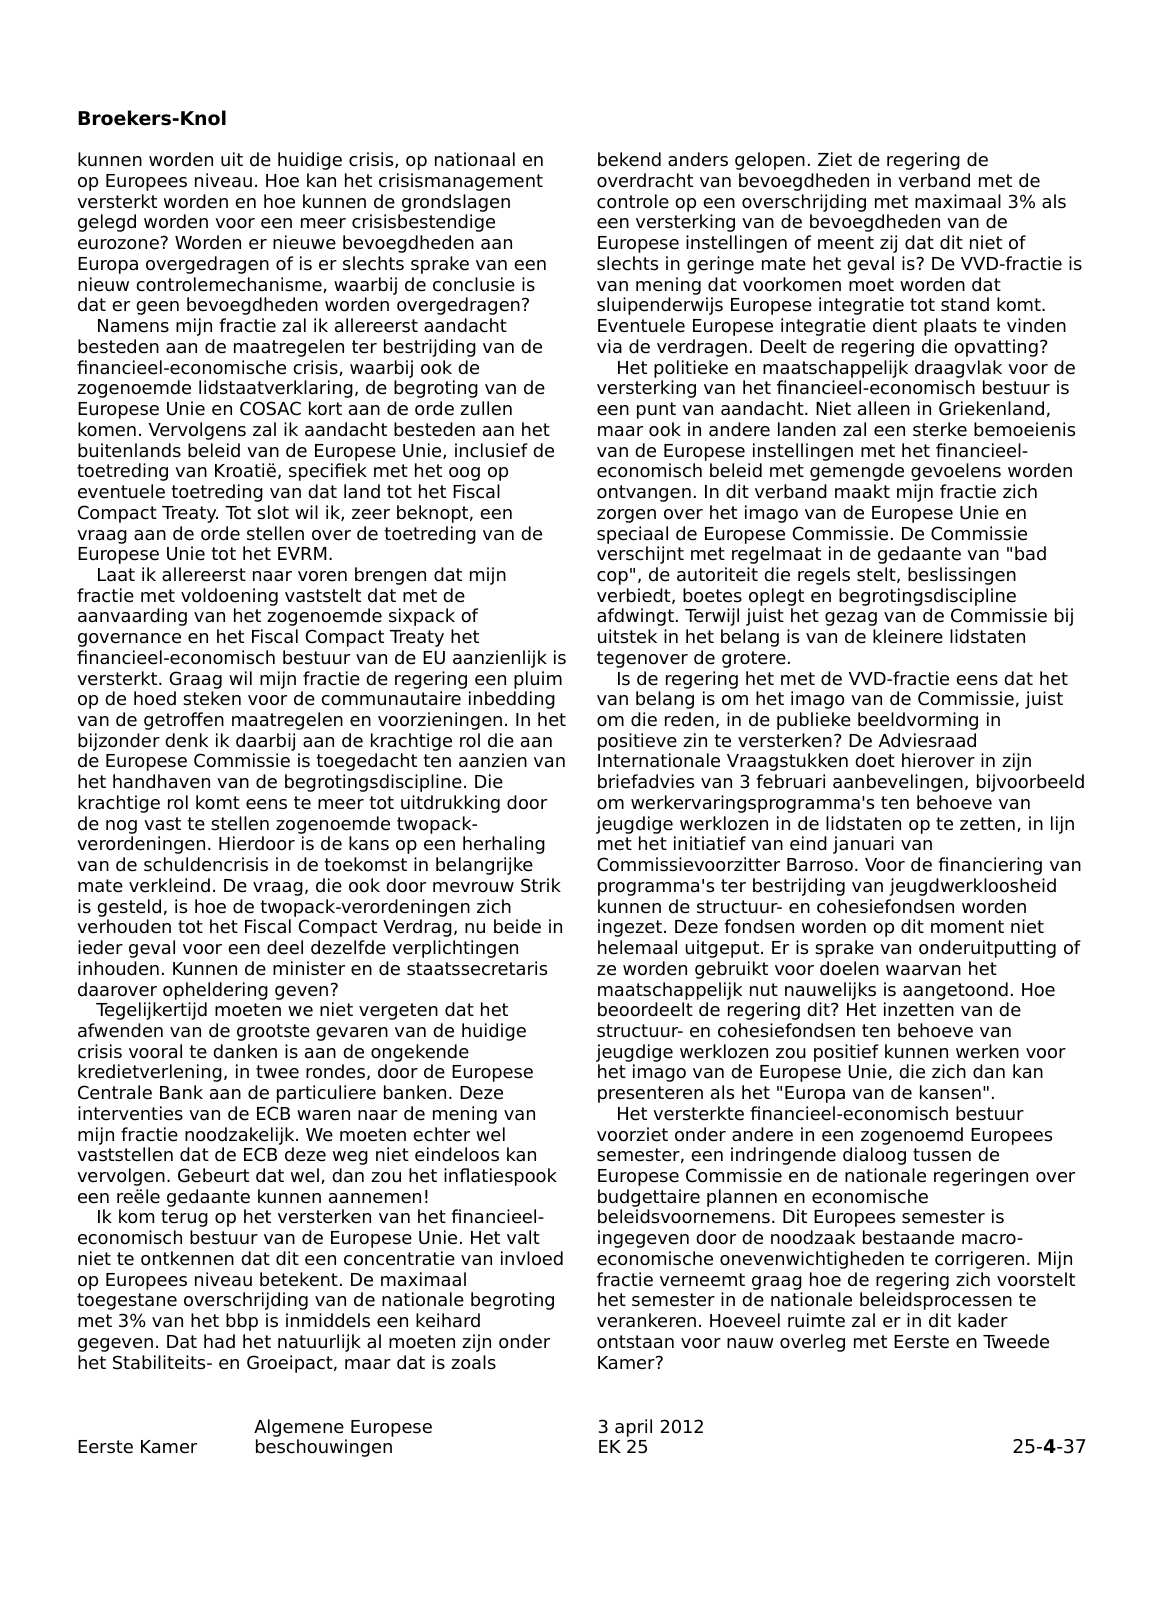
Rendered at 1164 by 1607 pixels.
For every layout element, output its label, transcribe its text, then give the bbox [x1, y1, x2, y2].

text kunnen worden uit de huidige crisis, op nationaal en op Europees niveau. Hoe kan het crisismanagement versterkt worden en hoe kunnen de grondslagen gelegd worden voor een meer crisisbestendige eurozone? Worden er nieuwe bevoegdheden aan Europa overgedragen of is er slechts sprake van een nieuw controlemechanisme, waarbij de conclusie is dat er geen bevoegdheden worden overgedragen? [77, 150, 567, 316]
text Het politieke en maatschappelijk draagvlak voor de versterking van het financieel-economisch bestuur is een punt van aandacht. Niet alleen in Griekenland, maar ook in andere landen zal een sterke bemoeienis van de Europese instellingen met het financieel-economisch beleid met gemengde gevoelens worden ontvangen. In dit verband maakt mijn fractie zich zorgen over het imago van de Europese Unie en speciaal de Europese Commissie. De Commissie verschijnt met regelmaat in de gedaante van "bad cop", de autoriteit die regels stelt, beslissingen verbiedt, boetes oplegt en begrotingsdiscipline afdwingt. Terwijl juist het gezag van de Commissie bij uitstek in het belang is van de kleinere lidstaten tegenover de grotere. [596, 357, 1087, 668]
text Namens mijn fractie zal ik allereerst aandacht besteden aan de maatregelen ter bestrijding van de financieel-economische crisis, waarbij ook de zogenoemde lidstaatverklaring, de begroting van de Europese Unie en COSAC kort aan de orde zullen komen. Vervolgens zal ik aandacht besteden aan het buitenlands beleid van de Europese Unie, inclusief de toetreding van Kroatië, specifiek met het oog op eventuele toetreding van dat land tot het Fiscal Compact Treaty. Tot slot wil ik, zeer beknopt, een vraag aan de orde stellen over de toetreding van de Europese Unie tot het EVRM. [77, 316, 567, 565]
text Tegelijkertijd moeten we niet vergeten dat het afwenden van de grootste gevaren van de huidige crisis vooral te danken is aan de ongekende kredietverlening, in twee rondes, door de Europese Centrale Bank aan de particuliere banken. Deze interventies van de ECB waren naar de mening van mijn fractie noodzakelijk. We moeten echter wel vaststellen dat de ECB deze weg niet eindeloos kan vervolgen. Gebeurt dat wel, dan zou het inflatiespook een reële gedaante kunnen aannemen! [77, 1000, 567, 1207]
text Laat ik allereerst naar voren brengen dat mijn fractie met voldoening vaststelt dat met de aanvaarding van het zogenoemde sixpack of governance en het Fiscal Compact Treaty het financieel-economisch bestuur van de EU aanzienlijk is versterkt. Graag wil mijn fractie de regering een pluim op de hoed steken voor de communautaire inbedding van de getroffen maatregelen en voorzieningen. In het bijzonder denk ik daarbij aan de krachtige rol die aan de Europese Commissie is toegedacht ten aanzien van het handhaven van de begrotingsdiscipline. Die krachtige rol komt eens te meer tot uitdrukking door de nog vast te stellen zogenoemde twopack-verordeningen. Hierdoor is de kans op een herhaling van de schuldencrisis in de toekomst in belangrijke mate verkleind. De vraag, die ook door mevrouw Strik is gesteld, is hoe de twopack-verordeningen zich verhouden tot het Fiscal Compact Verdrag, nu beide in ieder geval voor een deel dezelfde verplichtingen inhouden. Kunnen de minister en de staatssecretaris daarover opheldering geven? [77, 565, 567, 1000]
text Ik kom terug op het versterken van het financieel-economisch bestuur van de Europese Unie. Het valt niet te ontkennen dat dit een concentratie van invloed op Europees niveau betekent. De maximaal toegestane overschrijding van de nationale begroting met 3% van het bbp is inmiddels een keihard gegeven. Dat had het natuurlijk al moeten zijn onder het Stabiliteits- en Groeipact, maar dat is zoals [77, 1207, 567, 1373]
text bekend anders gelopen. Ziet de regering de overdracht van bevoegdheden in verband met de controle op een overschrijding met maximaal 3% als een versterking van de bevoegdheden van de Europese instellingen of meent zij dat dit niet of slechts in geringe mate het geval is? De VVD-fractie is van mening dat voorkomen moet worden dat sluipenderwijs Europese integratie tot stand komt. Eventuele Europese integratie dient plaats te vinden via de verdragen. Deelt de regering die opvatting? [596, 150, 1087, 357]
text Is de regering het met de VVD-fractie eens dat het van belang is om het imago van de Commissie, juist om die reden, in de publieke beeldvorming in positieve zin te versterken? De Adviesraad Internationale Vraagstukken doet hierover in zijn briefadvies van 3 februari aanbevelingen, bijvoorbeeld om werkervaringsprogramma's ten behoeve van jeugdige werklozen in de lidstaten op te zetten, in lijn met het initiatief van eind januari van Commissievoorzitter Barroso. Voor de financiering van programma's ter bestrijding van jeugdwerkloosheid kunnen de structuur- en cohesiefondsen worden ingezet. Deze fondsen worden op dit moment niet helemaal uitgeput. Er is sprake van onderuitputting of ze worden gebruikt voor doelen waarvan het maatschappelijk nut nauwelijks is aangetoond. Hoe beoordeelt de regering dit? Het inzetten van de structuur- en cohesiefondsen ten behoeve van jeugdige werklozen zou positief kunnen werken voor het imago van de Europese Unie, die zich dan kan presenteren als het "Europa van de kansen". [596, 668, 1087, 1104]
text Het versterkte financieel-economisch bestuur voorziet onder andere in een zogenoemd Europees semester, een indringende dialoog tussen de Europese Commissie en de nationale regeringen over budgettaire plannen en economische beleidsvoornemens. Dit Europees semester is ingegeven door de noodzaak bestaande macro-economische onevenwichtigheden te corrigeren. Mijn fractie verneemt graag hoe de regering zich voorstelt het semester in de nationale beleidsprocessen te verankeren. Hoeveel ruimte zal er in dit kader ontstaan voor nauw overleg met Eerste en Tweede Kamer? [596, 1104, 1087, 1373]
